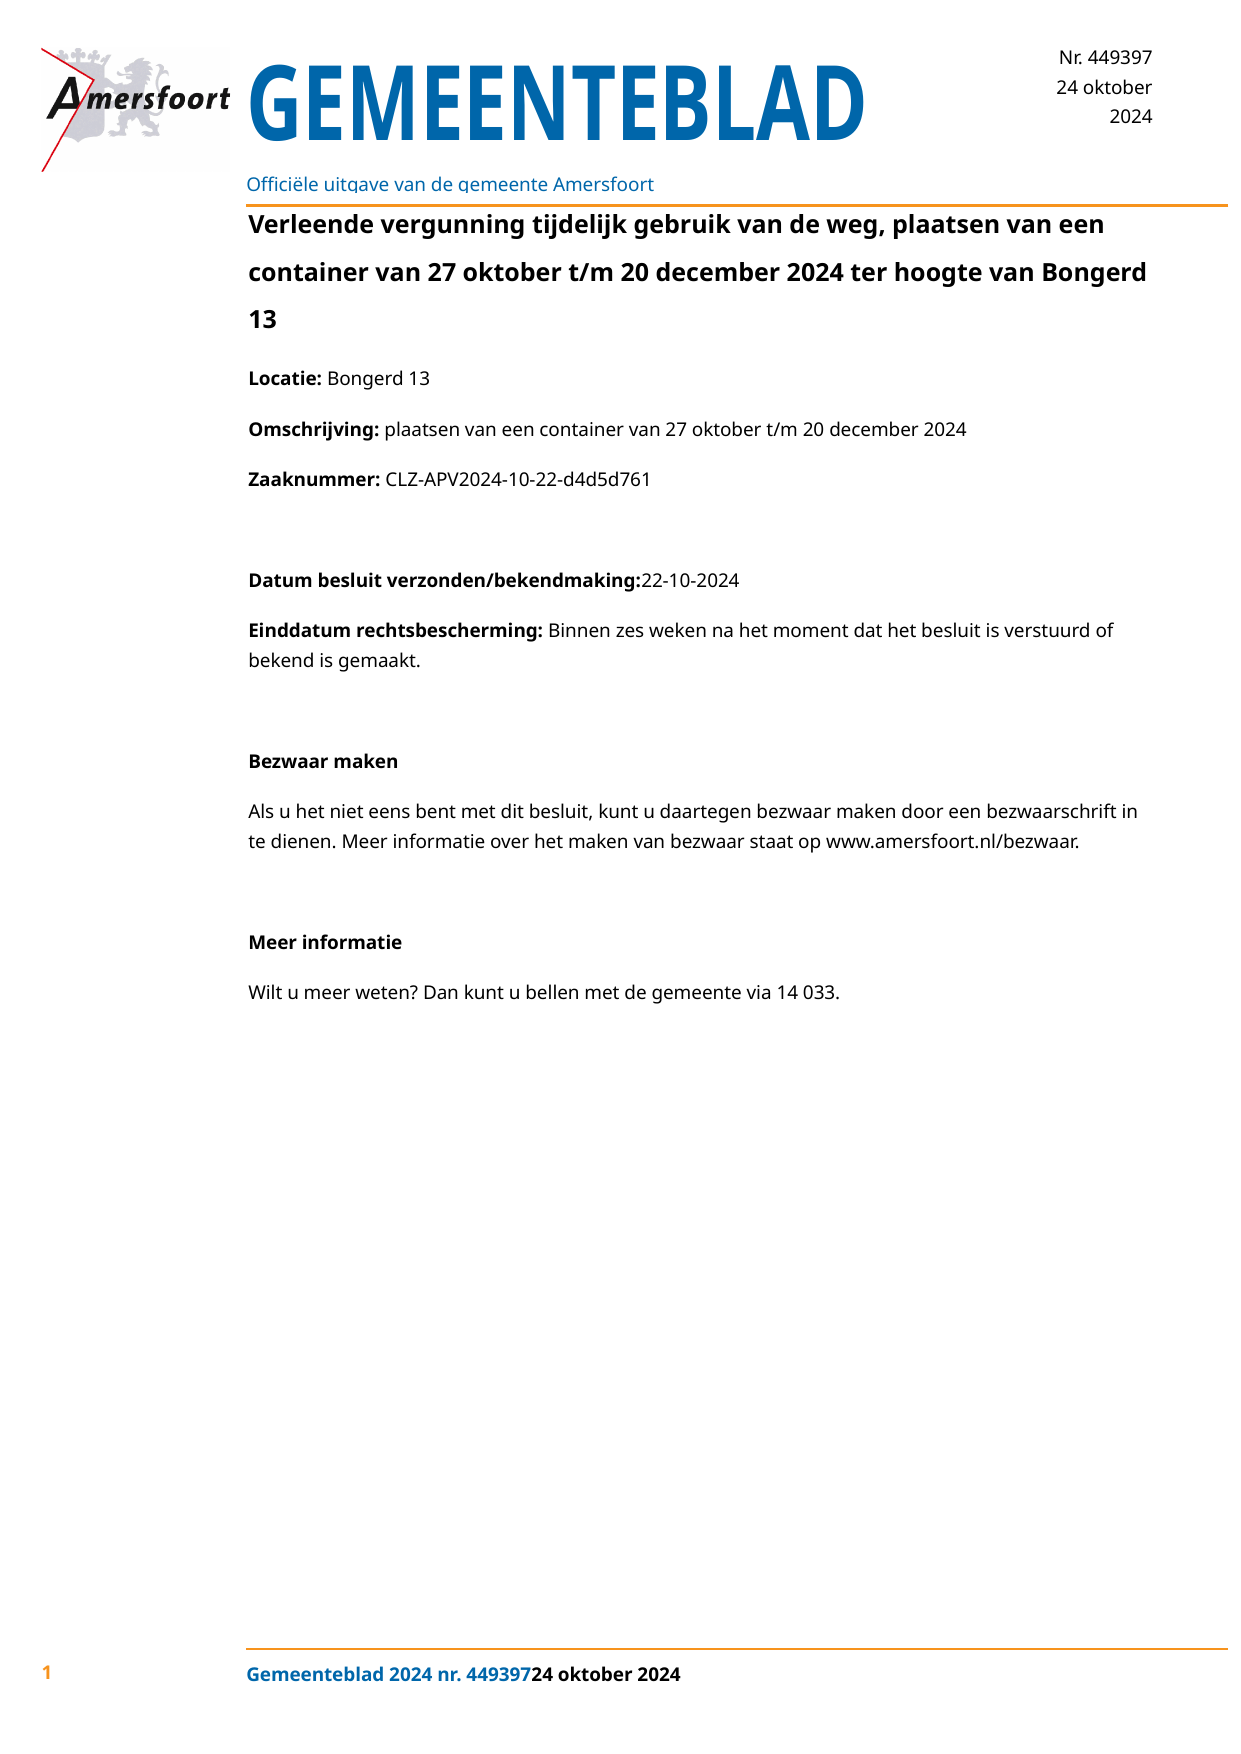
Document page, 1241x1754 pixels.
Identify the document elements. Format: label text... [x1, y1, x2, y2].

text Zaaknummer: CLZ-APV2024-10-22-d4d5d761 [248, 466, 1152, 492]
text Verleende vergunning tijdelijk gebruik van de weg, plaatsen van een container van 27 oktober t/m 20 december 2024 ter hoogte van Bongerd 13 [248, 207, 1152, 336]
text Bezwaar maken [248, 748, 1152, 774]
text Als u het niet eens bent met dit besluit, kunt u daartegen bezwaar maken door een bezwaarschrift in te dienen. Meer informatie over het maken van bezwaar staat op www.amersfoort.nl/bezwaar. [248, 798, 1152, 854]
text Datum besluit verzonden/bekendmaking:22-10-2024 [248, 567, 1152, 593]
text Einddatum rechtsbescherming: Binnen zes weken na het moment dat het besluit is verstuurd of bekend is gemaakt. [248, 618, 1152, 673]
text Locatie: Bongerd 13 [248, 366, 1152, 391]
text Meer informatie [248, 929, 1152, 954]
text Wilt u meer weten? Dan kunt u bellen met de gemeente via 14 033. [248, 979, 1152, 1005]
picture [41, 47, 231, 172]
text Omschrijving: plaatsen van een container van 27 oktober t/m 20 december 2024 [248, 416, 1152, 442]
